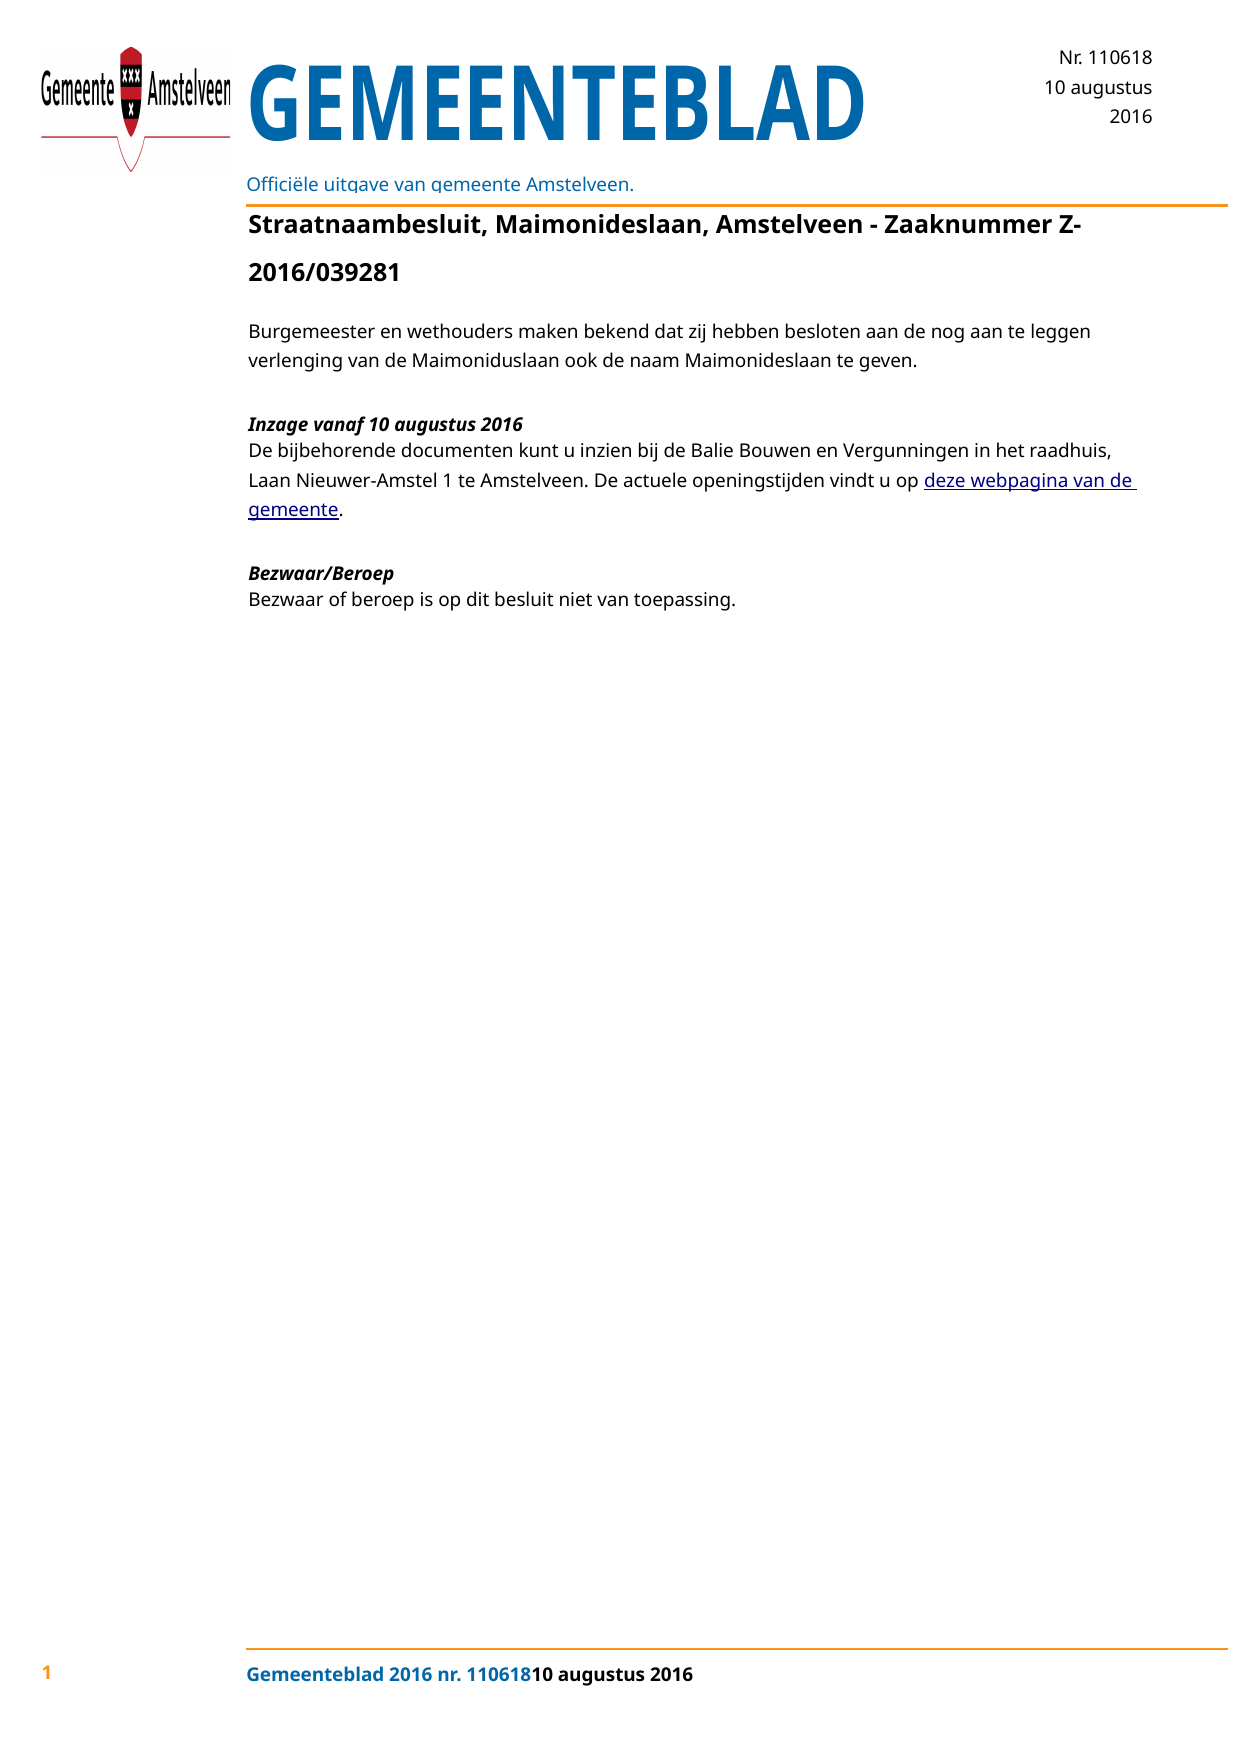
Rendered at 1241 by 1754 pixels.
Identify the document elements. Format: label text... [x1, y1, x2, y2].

text Bezwaar of beroep is op dit besluit niet van toepassing. [248, 586, 1152, 612]
text De bijbehorende documenten kunt u inzien bij de Balie Bouwen en Vergunningen in het raadhuis, Laan Nieuwer-Amstel 1 te Amstelveen. De actuele openingstijden vindt u op deze webpagina van de gemeente. [248, 437, 1152, 522]
text Straatnaambesluit, Maimonideslaan, Amstelveen - Zaaknummer Z-2016/039281 [248, 207, 1152, 288]
text Bezwaar/Beroep [248, 560, 1152, 586]
picture [41, 47, 231, 172]
text Inzage vanaf 10 augustus 2016 [248, 411, 1152, 437]
text Burgemeester en wethouders maken bekend dat zij hebben besloten aan de nog aan te leggen verlenging van de Maimoniduslaan ook de naam Maimonideslaan te geven. [248, 318, 1152, 373]
